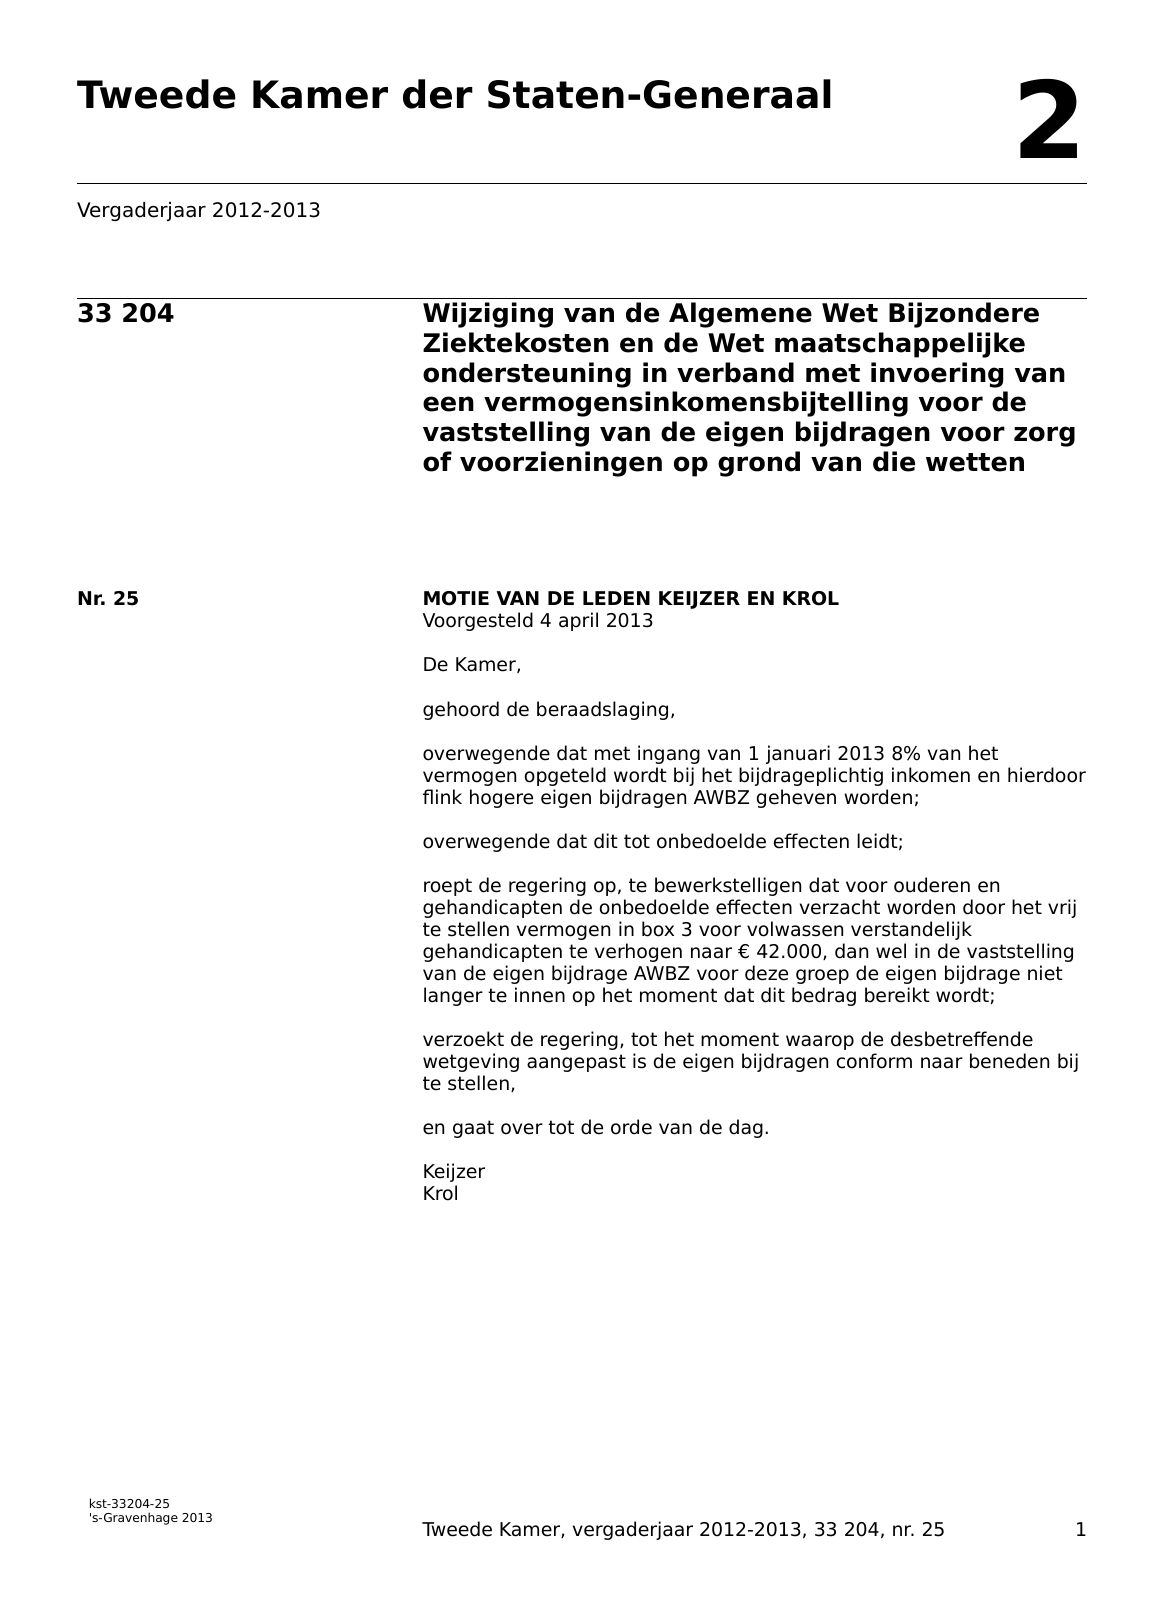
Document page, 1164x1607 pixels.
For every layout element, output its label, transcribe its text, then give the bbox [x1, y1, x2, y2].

text overwegende dat dit tot onbedoelde effecten leidt; [422, 831, 1087, 853]
table_header 2 [886, 59, 1087, 183]
subtitle Nr. 25 MOTIE VAN DE LEDEN KEIJZER EN KROL [77, 588, 1087, 610]
text Krol [422, 1183, 1087, 1205]
text De Kamer, [422, 654, 1087, 676]
text gehoord de beraadslaging, [422, 698, 1087, 720]
text Voorgesteld 4 april 2013 [422, 610, 1087, 632]
text Keijzer [422, 1161, 1087, 1183]
table_header Tweede Kamer der Staten-Generaal [77, 59, 886, 183]
text 's-Gravenhage 2013 [88, 1511, 323, 1525]
subtitle 33 204 Wijziging van de Algemene Wet Bijzondere Ziektekosten en de Wet maatschappelijke ondersteuning in verband met invoering van een vermogensinkomensbijtelling voor de vaststelling van de eigen bijdragen voor zorg of voorzieningen op grond van die wetten [77, 299, 1087, 477]
text overwegende dat met ingang van 1 januari 2013 8% van het vermogen opgeteld wordt bij het bijdrageplichtig inkomen en hierdoor flink hogere eigen bijdragen AWBZ geheven worden; [422, 743, 1087, 808]
text kst-33204-25 [88, 1497, 323, 1511]
table_cell Vergaderjaar 2012-2013 [77, 184, 1087, 298]
text verzoekt de regering, tot het moment waarop de desbetreffende wetgeving aangepast is de eigen bijdragen conform naar beneden bij te stellen, [422, 1029, 1087, 1095]
text en gaat over tot de orde van de dag. [422, 1117, 1087, 1139]
text roept de regering op, te bewerkstelligen dat voor ouderen en gehandicapten de onbedoelde effecten verzacht worden door het vrij te stellen vermogen in box 3 voor volwassen verstandelijk gehandicapten te verhogen naar € 42.000, dan wel in de vaststelling van de eigen bijdrage AWBZ voor deze groep de eigen bijdrage niet langer te innen op het moment dat dit bedrag bereikt wordt; [422, 875, 1087, 1007]
